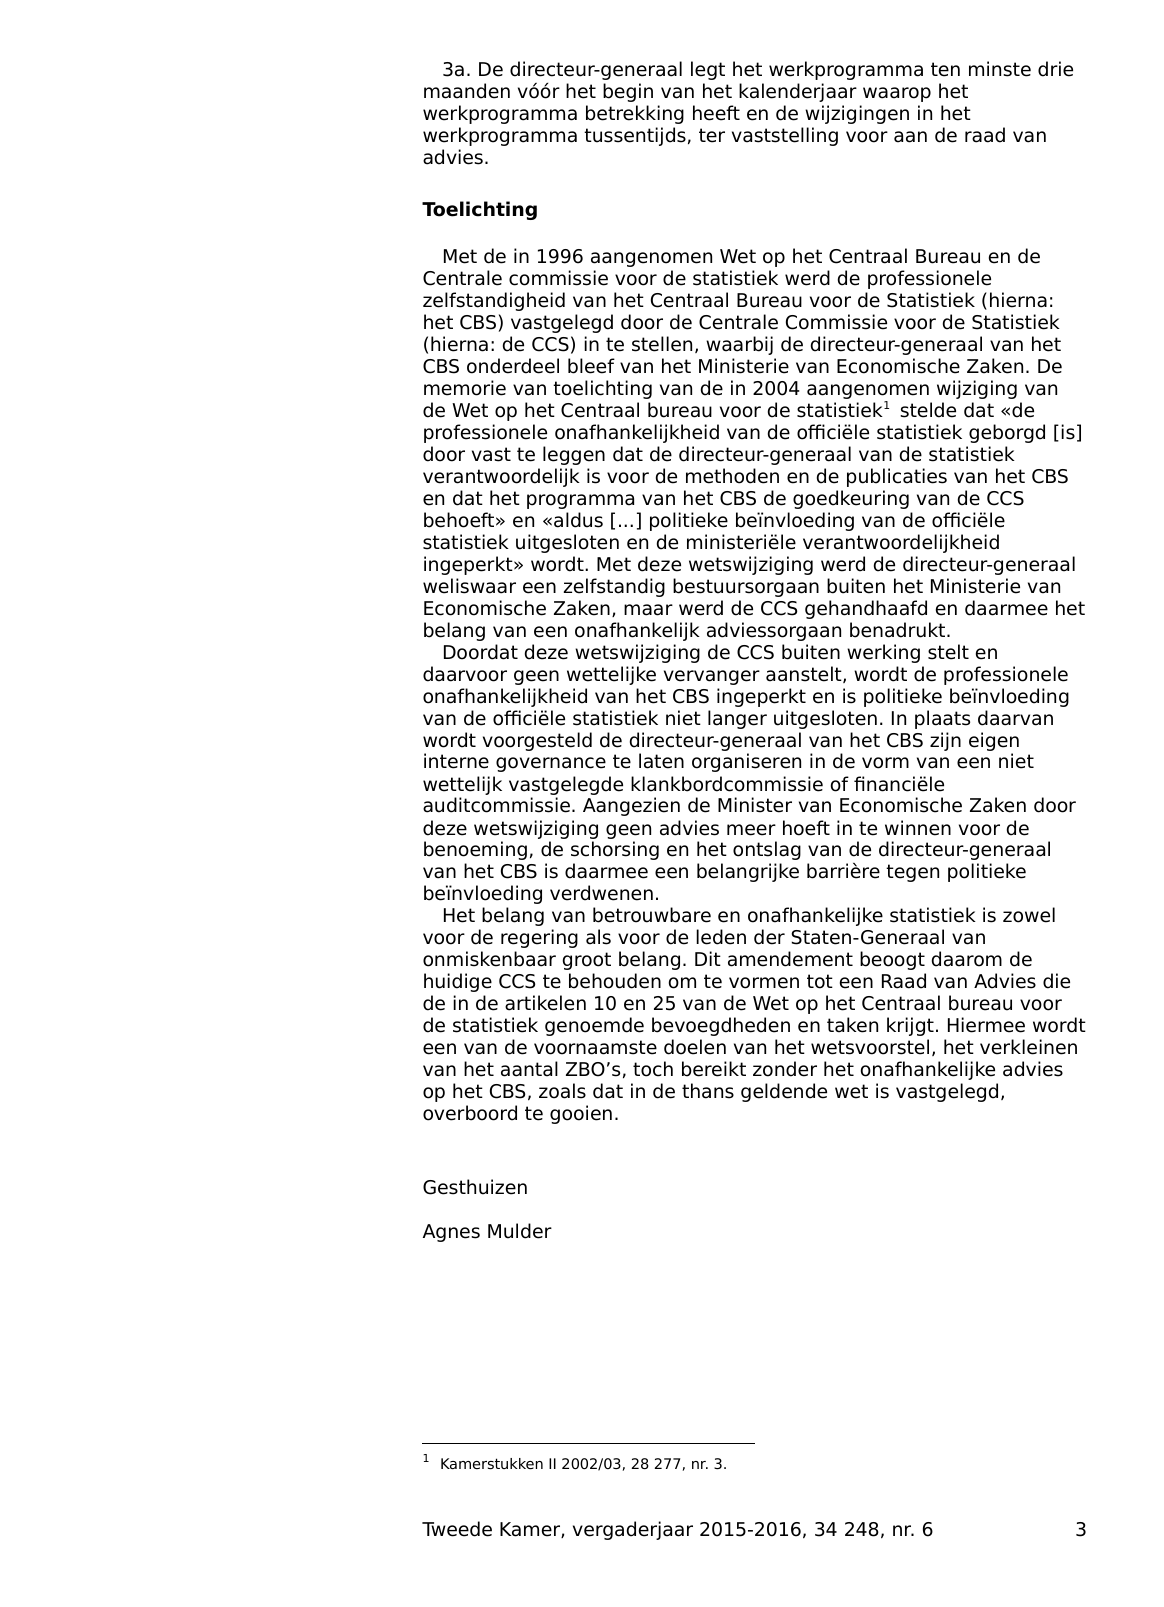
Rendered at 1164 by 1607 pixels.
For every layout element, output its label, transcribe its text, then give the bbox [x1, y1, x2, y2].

text Kamerstukken II 2002/03, 28 277, nr. 3. [422, 1452, 1087, 1474]
text 3a. De directeur-generaal legt het werkprogramma ten minste drie maanden vóór het begin van het kalenderjaar waarop het werkprogramma betrekking heeft en de wijzigingen in het werkprogramma tussentijds, ter vaststelling voor aan de raad van advies. [422, 59, 1087, 169]
text Met de in 1996 aangenomen Wet op het Centraal Bureau en de Centrale commissie voor de statistiek werd de professionele zelfstandigheid van het Centraal Bureau voor de Statistiek (hierna: het CBS) vastgelegd door de Centrale Commissie voor de Statistiek (hierna: de CCS) in te stellen, waarbij de directeur-generaal van het CBS onderdeel bleef van het Ministerie van Economische Zaken. De memorie van toelichting van de in 2004 aangenomen wijziging van de Wet op het Centraal bureau voor de statistiek stelde dat «de professionele onafhankelijkheid van de officiële statistiek geborgd [is] door vast te leggen dat de directeur-generaal van de statistiek verantwoordelijk is voor de methoden en de publicaties van het CBS en dat het programma van het CBS de goedkeuring van de CCS behoeft» en «aldus [...] politieke beïnvloeding van de officiële statistiek uitgesloten en de ministeriële verantwoordelijkheid ingeperkt» wordt. Met deze wetswijziging werd de directeur-generaal weliswaar een zelfstandig bestuursorgaan buiten het Ministerie van Economische Zaken, maar werd de CCS gehandhaafd en daarmee het belang van een onafhankelijk adviessorgaan benadrukt. [422, 246, 1087, 642]
text Doordat deze wetswijziging de CCS buiten werking stelt en daarvoor geen wettelijke vervanger aanstelt, wordt de professionele onafhankelijkheid van het CBS ingeperkt en is politieke beïnvloeding van de officiële statistiek niet langer uitgesloten. In plaats daarvan wordt voorgesteld de directeur-generaal van het CBS zijn eigen interne governance te laten organiseren in de vorm van een niet wettelijk vastgelegde klankbordcommissie of financiële auditcommissie. Aangezien de Minister van Economische Zaken door deze wetswijziging geen advies meer hoeft in te winnen voor de benoeming, de schorsing en het ontslag van de directeur-generaal van het CBS is daarmee een belangrijke barrière tegen politieke beïnvloeding verdwenen. [422, 642, 1087, 905]
text Gesthuizen Agnes Mulder [422, 1155, 1087, 1243]
text Het belang van betrouwbare en onafhankelijke statistiek is zowel voor de regering als voor de leden der Staten-Generaal van onmiskenbaar groot belang. Dit amendement beoogt daarom de huidige CCS te behouden om te vormen tot een Raad van Advies die de in de artikelen 10 en 25 van de Wet op het Centraal bureau voor de statistiek genoemde bevoegdheden en taken krijgt. Hiermee wordt een van de voornaamste doelen van het wetsvoorstel, het verkleinen van het aantal ZBO’s, toch bereikt zonder het onafhankelijke advies op het CBS, zoals dat in de thans geldende wet is vastgelegd, overboord te gooien. [422, 905, 1087, 1125]
subtitle Toelichting [422, 199, 1087, 221]
